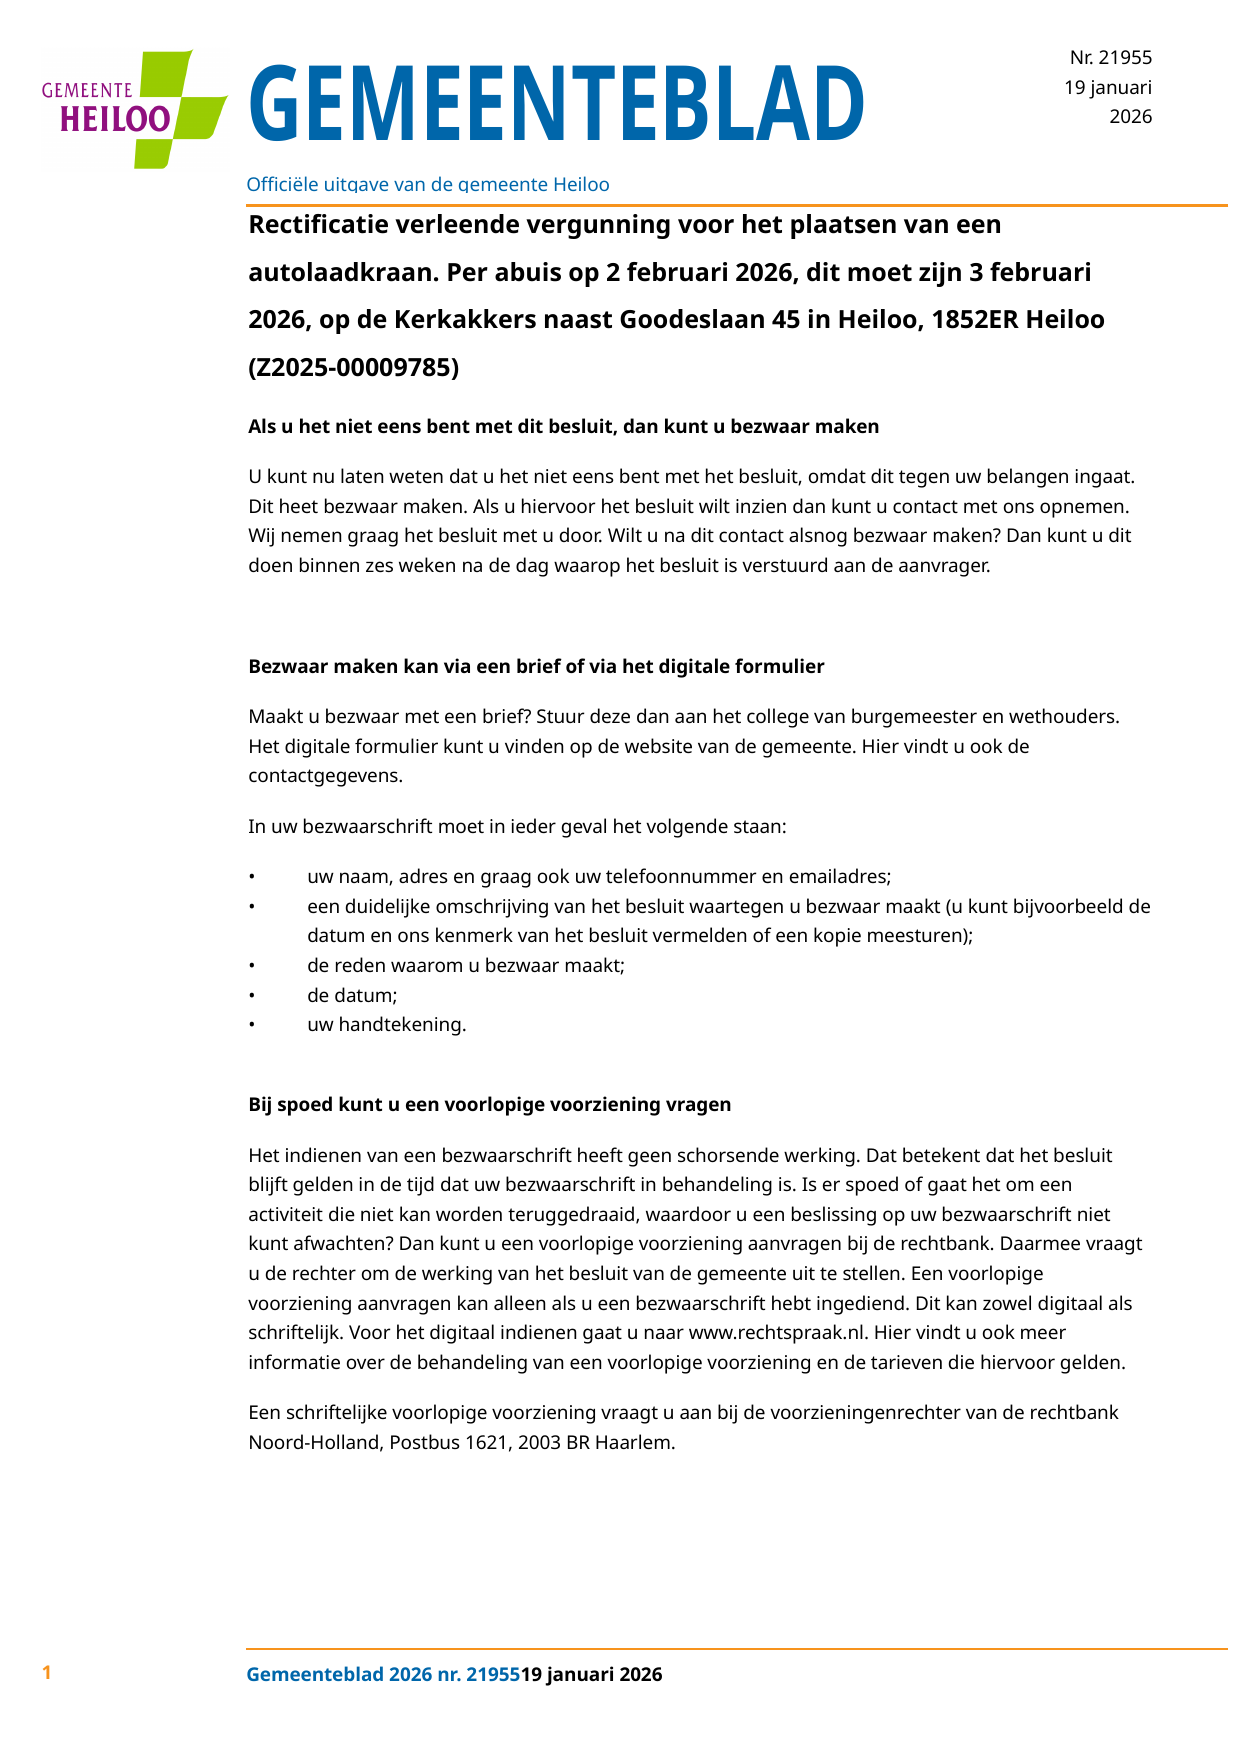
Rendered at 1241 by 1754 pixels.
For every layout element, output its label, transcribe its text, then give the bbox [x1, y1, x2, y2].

list de datum; [248, 982, 1152, 1008]
text Bezwaar maken kan via een brief of via het digitale formulier [248, 653, 1152, 679]
text U kunt nu laten weten dat u het niet eens bent met het besluit, omdat dit tegen uw belangen ingaat. Dit heet bezwaar maken. Als u hiervoor het besluit wilt inzien dan kunt u contact met ons opnemen. Wij nemen graag het besluit met u door. Wilt u na dit contact alsnog bezwaar maken? Dan kunt u dit doen binnen zes weken na de dag waarop het besluit is verstuurd aan de aanvrager. [248, 463, 1152, 578]
text Bij spoed kunt u een voorlopige voorziening vragen [248, 1091, 1152, 1117]
text In uw bezwaarschrift moet in ieder geval het volgende staan: [248, 813, 1152, 839]
picture [41, 47, 231, 172]
text Het indienen van een bezwaarschrift heeft geen schorsende werking. Dat betekent dat het besluit blijft gelden in de tijd dat uw bezwaarschrift in behandeling is. Is er spoed of gaat het om een activiteit die niet kan worden teruggedraaid, waardoor u een beslissing op uw bezwaarschrift niet kunt afwachten? Dan kunt u een voorlopige voorziening aanvragen bij de rechtbank. Daarmee vraagt u de rechter om de werking van het besluit van de gemeente uit te stellen. Een voorlopige voorziening aanvragen kan alleen als u een bezwaarschrift hebt ingediend. Dit kan zowel digitaal als schriftelijk. Voor het digitaal indienen gaat u naar www.rechtspraak.nl. Hier vindt u ook meer informatie over de behandeling van een voorlopige voorziening en de tarieven die hiervoor gelden. [248, 1142, 1152, 1375]
text Rectificatie verleende vergunning voor het plaatsen van een autolaadkraan. Per abuis op 2 februari 2026, dit moet zijn 3 februari 2026, op de Kerkakkers naast Goodeslaan 45 in Heiloo, 1852ER Heiloo (Z2025-00009785) [248, 207, 1152, 384]
list de reden waarom u bezwaar maakt; [248, 952, 1152, 978]
text Een schriftelijke voorlopige voorziening vraagt u aan bij de voorzieningenrechter van de rechtbank Noord-Holland, Postbus 1621, 2003 BR Haarlem. [248, 1399, 1152, 1455]
list uw handtekening. [248, 1011, 1152, 1037]
list uw naam, adres en graag ook uw telefoonnummer en emailadres; [248, 863, 1152, 889]
list een duidelijke omschrijving van het besluit waartegen u bezwaar maakt (u kunt bijvoorbeeld de datum en ons kenmerk van het besluit vermelden of een kopie meesturen); [248, 893, 1152, 948]
text Als u het niet eens bent met dit besluit, dan kunt u bezwaar maken [248, 413, 1152, 439]
text Maakt u bezwaar met een brief? Stuur deze dan aan het college van burgemeester en wethouders. Het digitale formulier kunt u vinden op de website van de gemeente. Hier vindt u ook de contactgegevens. [248, 703, 1152, 788]
